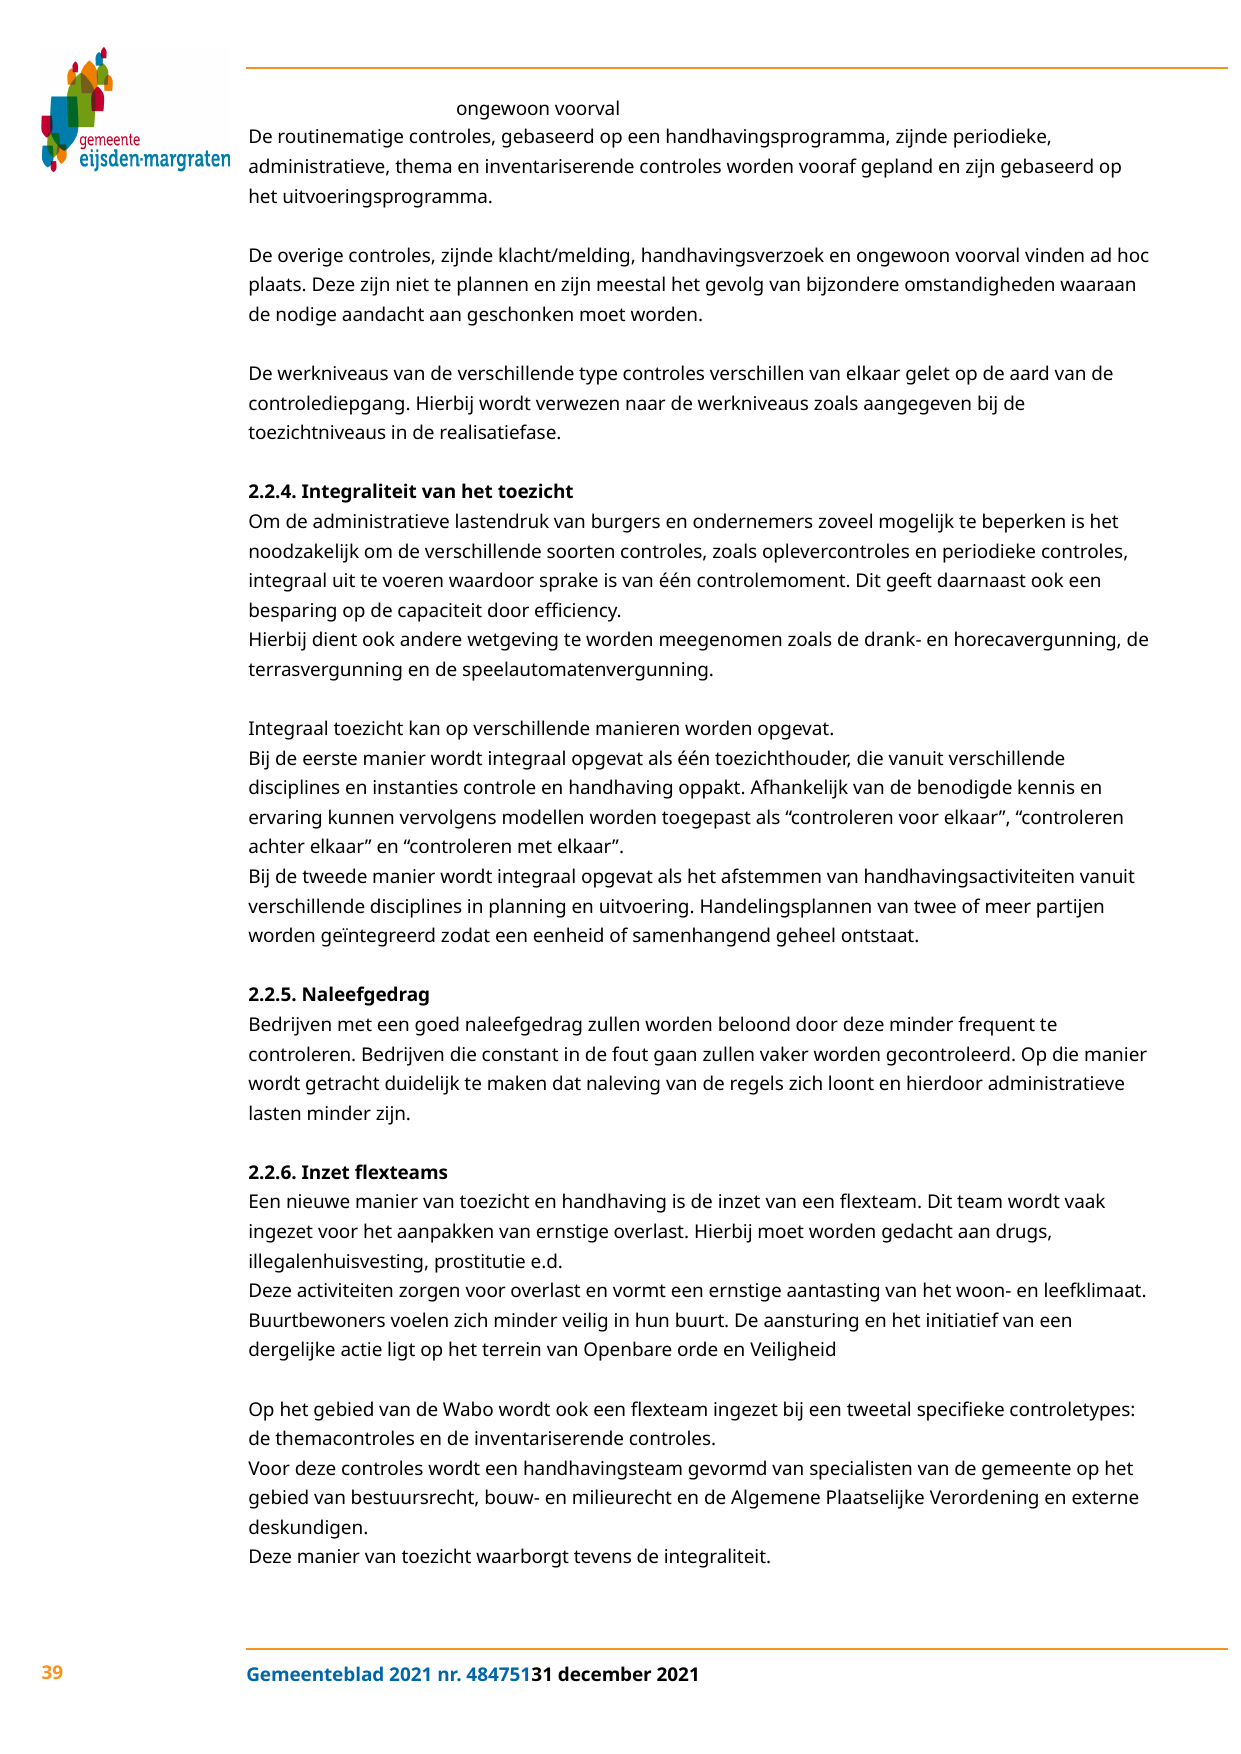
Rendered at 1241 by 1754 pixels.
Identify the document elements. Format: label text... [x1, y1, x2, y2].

picture [41, 47, 231, 172]
text Voor deze controles wordt een handhavingsteam gevormd van specialisten van de gemeente op het gebied van bestuursrecht, bouw- en milieurecht en de Algemene Plaatselijke Verordening en externe deskundigen. [248, 1455, 1152, 1540]
text 2.2.5. Naleefgedrag [248, 982, 1152, 1007]
text 2.2.6. Inzet flexteams [248, 1159, 1152, 1185]
text Bij de eerste manier wordt integraal opgevat als één toezichthouder, die vanuit verschillende disciplines en instanties controle en handhaving oppakt. Afhankelijk van de benodigde kennis en ervaring kunnen vervolgens modellen worden toegepast als “controleren voor elkaar”, “controleren achter elkaar” en “controleren met elkaar”. [248, 745, 1152, 859]
text Deze activiteiten zorgen voor overlast en vormt een ernstige aantasting van het woon- en leefklimaat. Buurtbewoners voelen zich minder veilig in hun buurt. De aansturing en het initiatief van een dergelijke actie ligt op het terrein van Openbare orde en Veiligheid [248, 1277, 1152, 1362]
text De werkniveaus van de verschillende type controles verschillen van elkaar gelet op de aard van de controlediepgang. Hierbij wordt verwezen naar de werkniveaus zoals aangegeven bij de toezichtniveaus in de realisatiefase. [248, 360, 1152, 445]
text Deze manier van toezicht waarborgt tevens de integraliteit. [248, 1544, 1152, 1569]
text De routinematige controles, gebaseerd op een handhavingsprogramma, zijnde periodieke, administratieve, thema en inventariserende controles worden vooraf gepland en zijn gebaseerd op het uitvoeringsprogramma. [248, 124, 1152, 209]
text Bij de tweede manier wordt integraal opgevat als het afstemmen van handhavingsactiviteiten vanuit verschillende disciplines in planning en uitvoering. Handelingsplannen van twee of meer partijen worden geïntegreerd zodat een eenheid of samenhangend geheel ontstaat. [248, 863, 1152, 948]
text Bedrijven met een goed naleefgedrag zullen worden beloond door deze minder frequent te controleren. Bedrijven die constant in de fout gaan zullen vaker worden gecontroleerd. Op die manier wordt getracht duidelijk te maken dat naleving van de regels zich loont en hierdoor administratieve lasten minder zijn. [248, 1011, 1152, 1126]
text Integraal toezicht kan op verschillende manieren worden opgevat. [248, 715, 1152, 741]
text Hierbij dient ook andere wetgeving te worden meegenomen zoals de drank- en horecavergunning, de terrasvergunning en de speelautomatenvergunning. [248, 627, 1152, 682]
table_cell [248, 95, 456, 121]
table_cell ongewoon voorval [456, 95, 944, 121]
table_cell [944, 95, 1152, 121]
text 2.2.4. Integraliteit van het toezicht [248, 479, 1152, 504]
text Om de administratieve lastendruk van burgers en ondernemers zoveel mogelijk te beperken is het noodzakelijk om de verschillende soorten controles, zoals oplevercontroles en periodieke controles, integraal uit te voeren waardoor sprake is van één controlemoment. Dit geeft daarnaast ook een besparing op de capaciteit door efficiency. [248, 508, 1152, 623]
text Op het gebied van de Wabo wordt ook een flexteam ingezet bij een tweetal specifieke controletypes: de themacontroles en de inventariserende controles. [248, 1396, 1152, 1451]
text Een nieuwe manier van toezicht en handhaving is de inzet van een flexteam. Dit team wordt vaak ingezet voor het aanpakken van ernstige overlast. Hierbij moet worden gedacht aan drugs, illegalenhuisvesting, prostitutie e.d. [248, 1189, 1152, 1274]
text De overige controles, zijnde klacht/melding, handhavingsverzoek en ongewoon voorval vinden ad hoc plaats. Deze zijn niet te plannen en zijn meestal het gevolg van bijzondere omstandigheden waaraan de nodige aandacht aan geschonken moet worden. [248, 242, 1152, 327]
